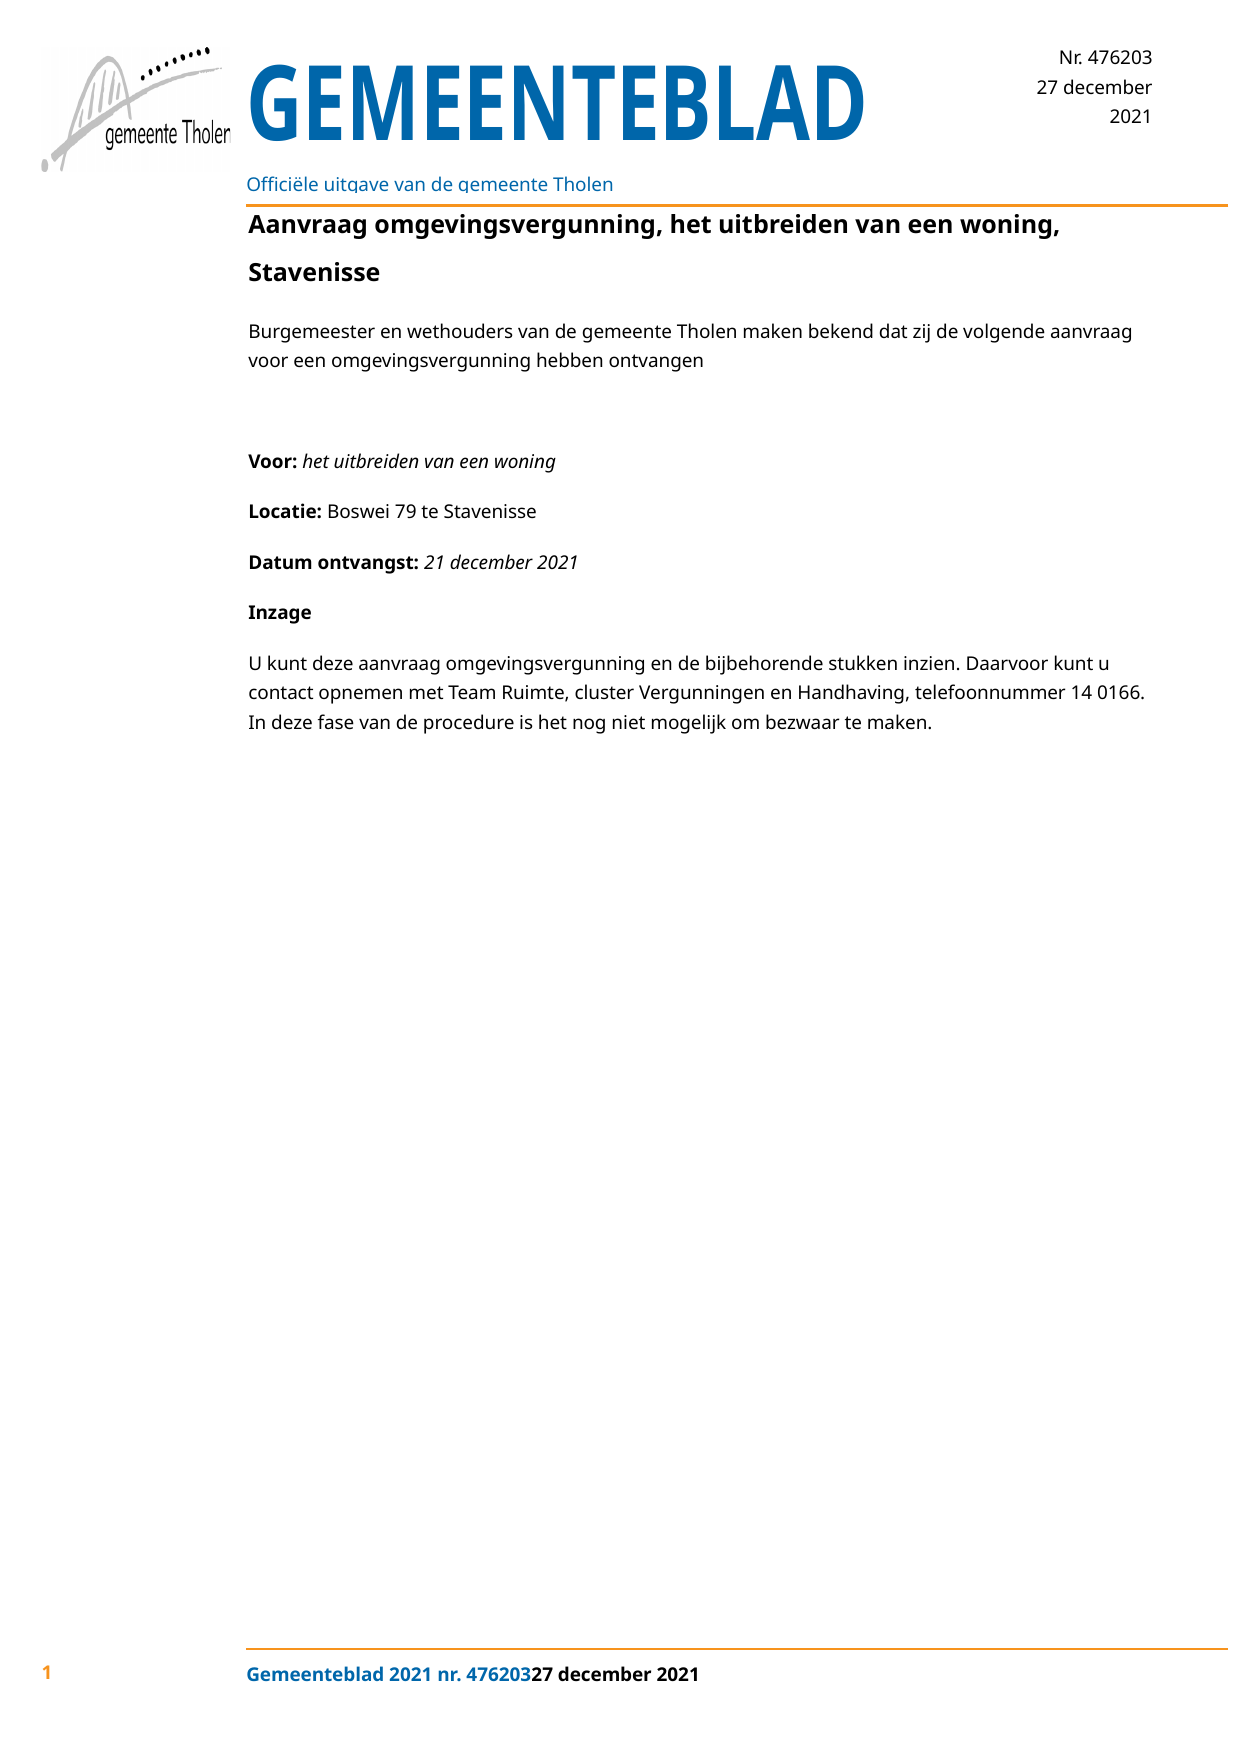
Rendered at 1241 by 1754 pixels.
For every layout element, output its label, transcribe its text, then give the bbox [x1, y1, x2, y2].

picture [41, 47, 231, 172]
text Burgemeester en wethouders van de gemeente Tholen maken bekend dat zij de volgende aanvraag voor een omgevingsvergunning hebben ontvangen [248, 318, 1152, 373]
text Inzage [248, 599, 1152, 625]
text Locatie: Boswei 79 te Stavenisse [248, 499, 1152, 524]
text Aanvraag omgevingsvergunning, het uitbreiden van een woning, Stavenisse [248, 207, 1152, 288]
text Voor: het uitbreiden van een woning [248, 448, 1152, 474]
text U kunt deze aanvraag omgevingsvergunning en de bijbehorende stukken inzien. Daarvoor kunt u contact opnemen met Team Ruimte, cluster Vergunningen en Handhaving, telefoonnummer 14 0166. In deze fase van de procedure is het nog niet mogelijk om bezwaar te maken. [248, 650, 1152, 735]
text Datum ontvangst: 21 december 2021 [248, 549, 1152, 575]
